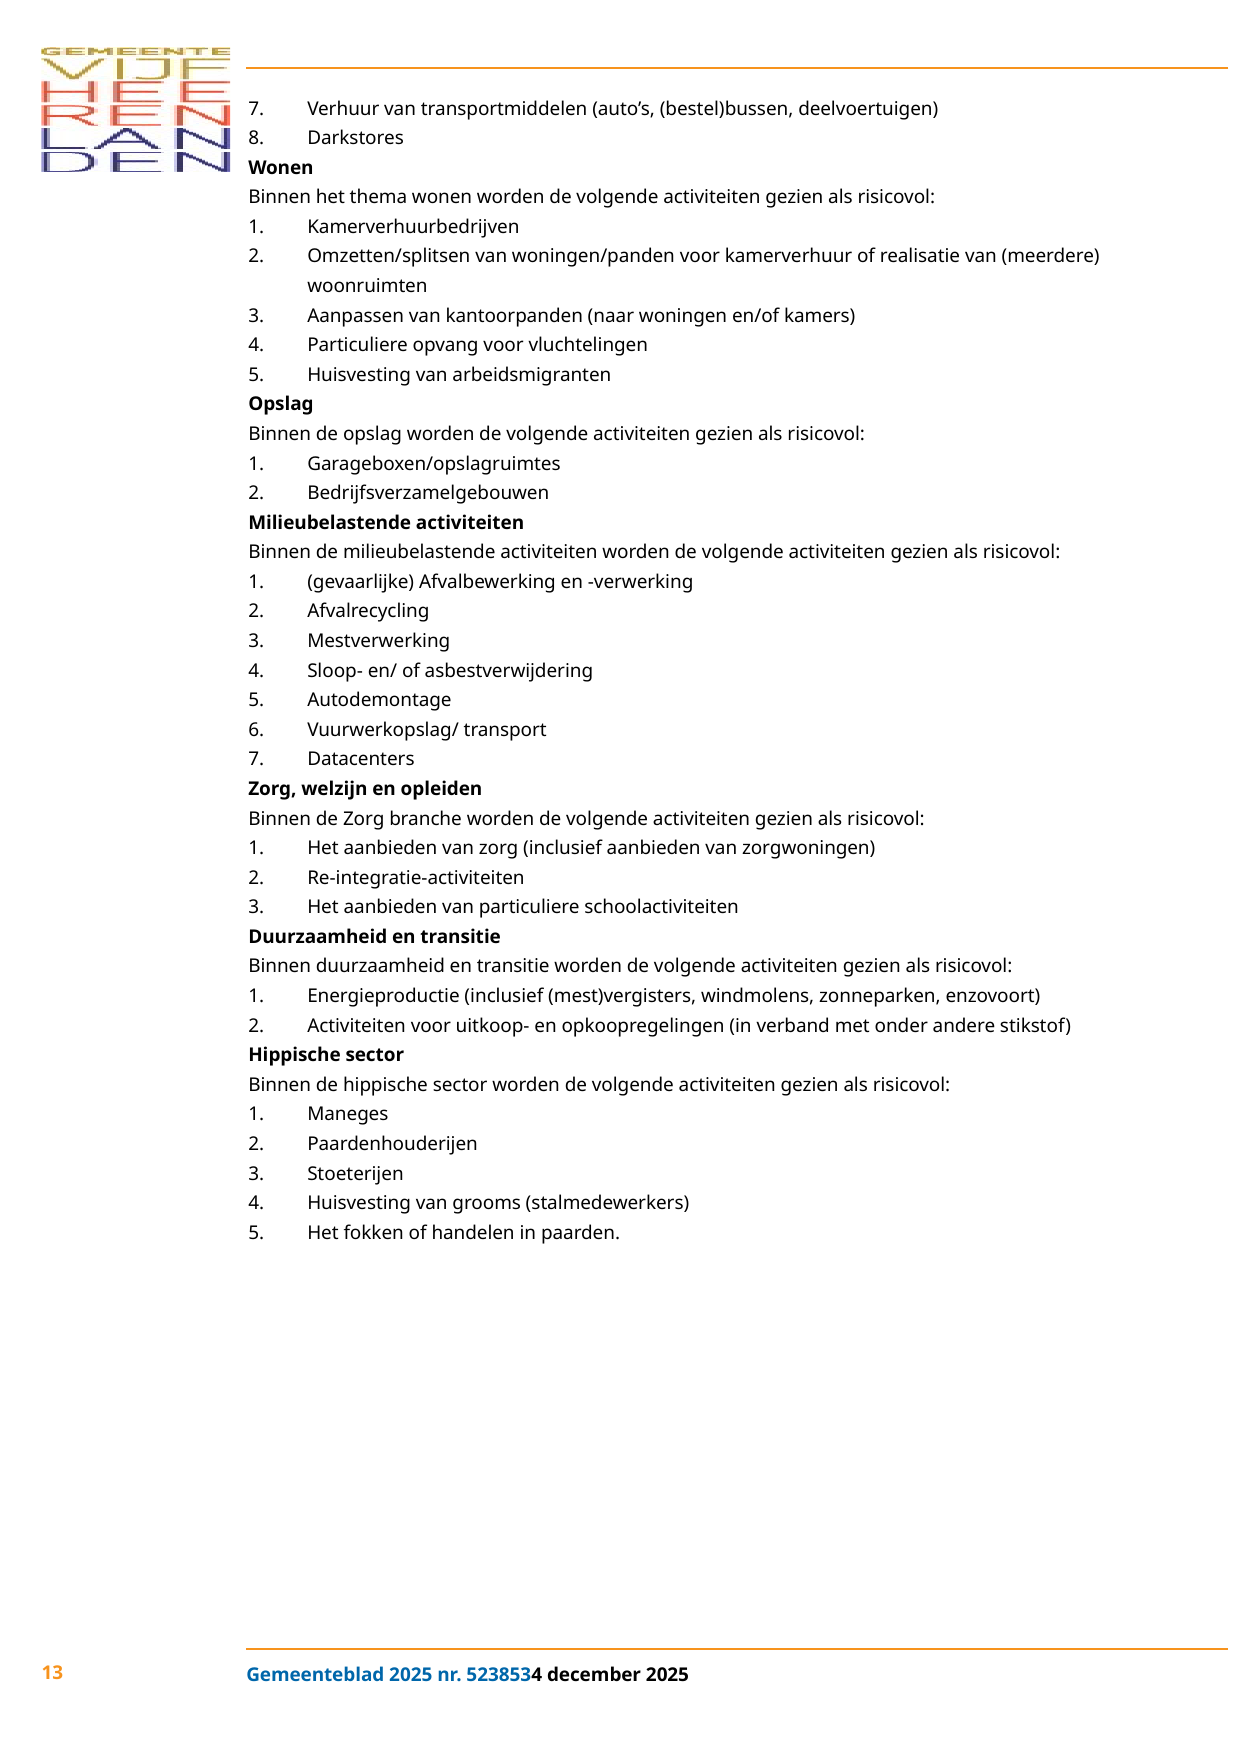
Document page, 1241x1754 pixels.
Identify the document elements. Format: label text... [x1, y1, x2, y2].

text Binnen de hippische sector worden de volgende activiteiten gezien als risicovol: [248, 1071, 1152, 1097]
list Re-integratie-activiteiten [248, 864, 1152, 890]
list Verhuur van transportmiddelen (auto’s, (bestel)bussen, deelvoertuigen) [248, 95, 1152, 121]
list Paardenhouderijen [248, 1130, 1152, 1156]
list Omzetten/splitsen van woningen/panden voor kamerverhuur of realisatie van (meerdere) woonruimten [248, 243, 1152, 298]
list Het fokken of handelen in paarden. [248, 1219, 1152, 1245]
list Aanpassen van kantoorpanden (naar woningen en/of kamers) [248, 302, 1152, 328]
text Opslag [248, 391, 1152, 416]
list Bedrijfsverzamelgebouwen [248, 479, 1152, 505]
list Sloop- en/ of asbestverwijdering [248, 657, 1152, 683]
list Huisvesting van arbeidsmigranten [248, 361, 1152, 387]
list Mestverwerking [248, 627, 1152, 653]
list Darkstores [248, 124, 1152, 150]
list Afvalrecycling [248, 598, 1152, 623]
list Datacenters [248, 746, 1152, 771]
list Particuliere opvang voor vluchtelingen [248, 331, 1152, 357]
list Garageboxen/opslagruimtes [248, 450, 1152, 476]
list Huisvesting van grooms (stalmedewerkers) [248, 1189, 1152, 1215]
list Energieproductie (inclusief (mest)vergisters, windmolens, zonneparken, enzovoort) [248, 982, 1152, 1008]
text Milieubelastende activiteiten [248, 509, 1152, 535]
text Binnen de milieubelastende activiteiten worden de volgende activiteiten gezien als risicovol: [248, 538, 1152, 564]
text Binnen de Zorg branche worden de volgende activiteiten gezien als risicovol: [248, 805, 1152, 831]
list Het aanbieden van particuliere schoolactiviteiten [248, 893, 1152, 919]
list Stoeterijen [248, 1160, 1152, 1186]
text Duurzaamheid en transitie [248, 923, 1152, 949]
text Binnen het thema wonen worden de volgende activiteiten gezien als risicovol: [248, 183, 1152, 209]
list Vuurwerkopslag/ transport [248, 716, 1152, 742]
list Maneges [248, 1101, 1152, 1126]
text Zorg, welzijn en opleiden [248, 775, 1152, 801]
list Kamerverhuurbedrijven [248, 213, 1152, 239]
list Activiteiten voor uitkoop- en opkoopregelingen (in verband met onder andere stikstof) [248, 1012, 1152, 1038]
list Het aanbieden van zorg (inclusief aanbieden van zorgwoningen) [248, 834, 1152, 860]
list (gevaarlijke) Afvalbewerking en -verwerking [248, 568, 1152, 594]
picture [41, 47, 231, 172]
text Binnen duurzaamheid en transitie worden de volgende activiteiten gezien als risicovol: [248, 953, 1152, 978]
text Binnen de opslag worden de volgende activiteiten gezien als risicovol: [248, 420, 1152, 446]
text Hippische sector [248, 1041, 1152, 1067]
list Autodemontage [248, 686, 1152, 712]
text Wonen [248, 154, 1152, 180]
